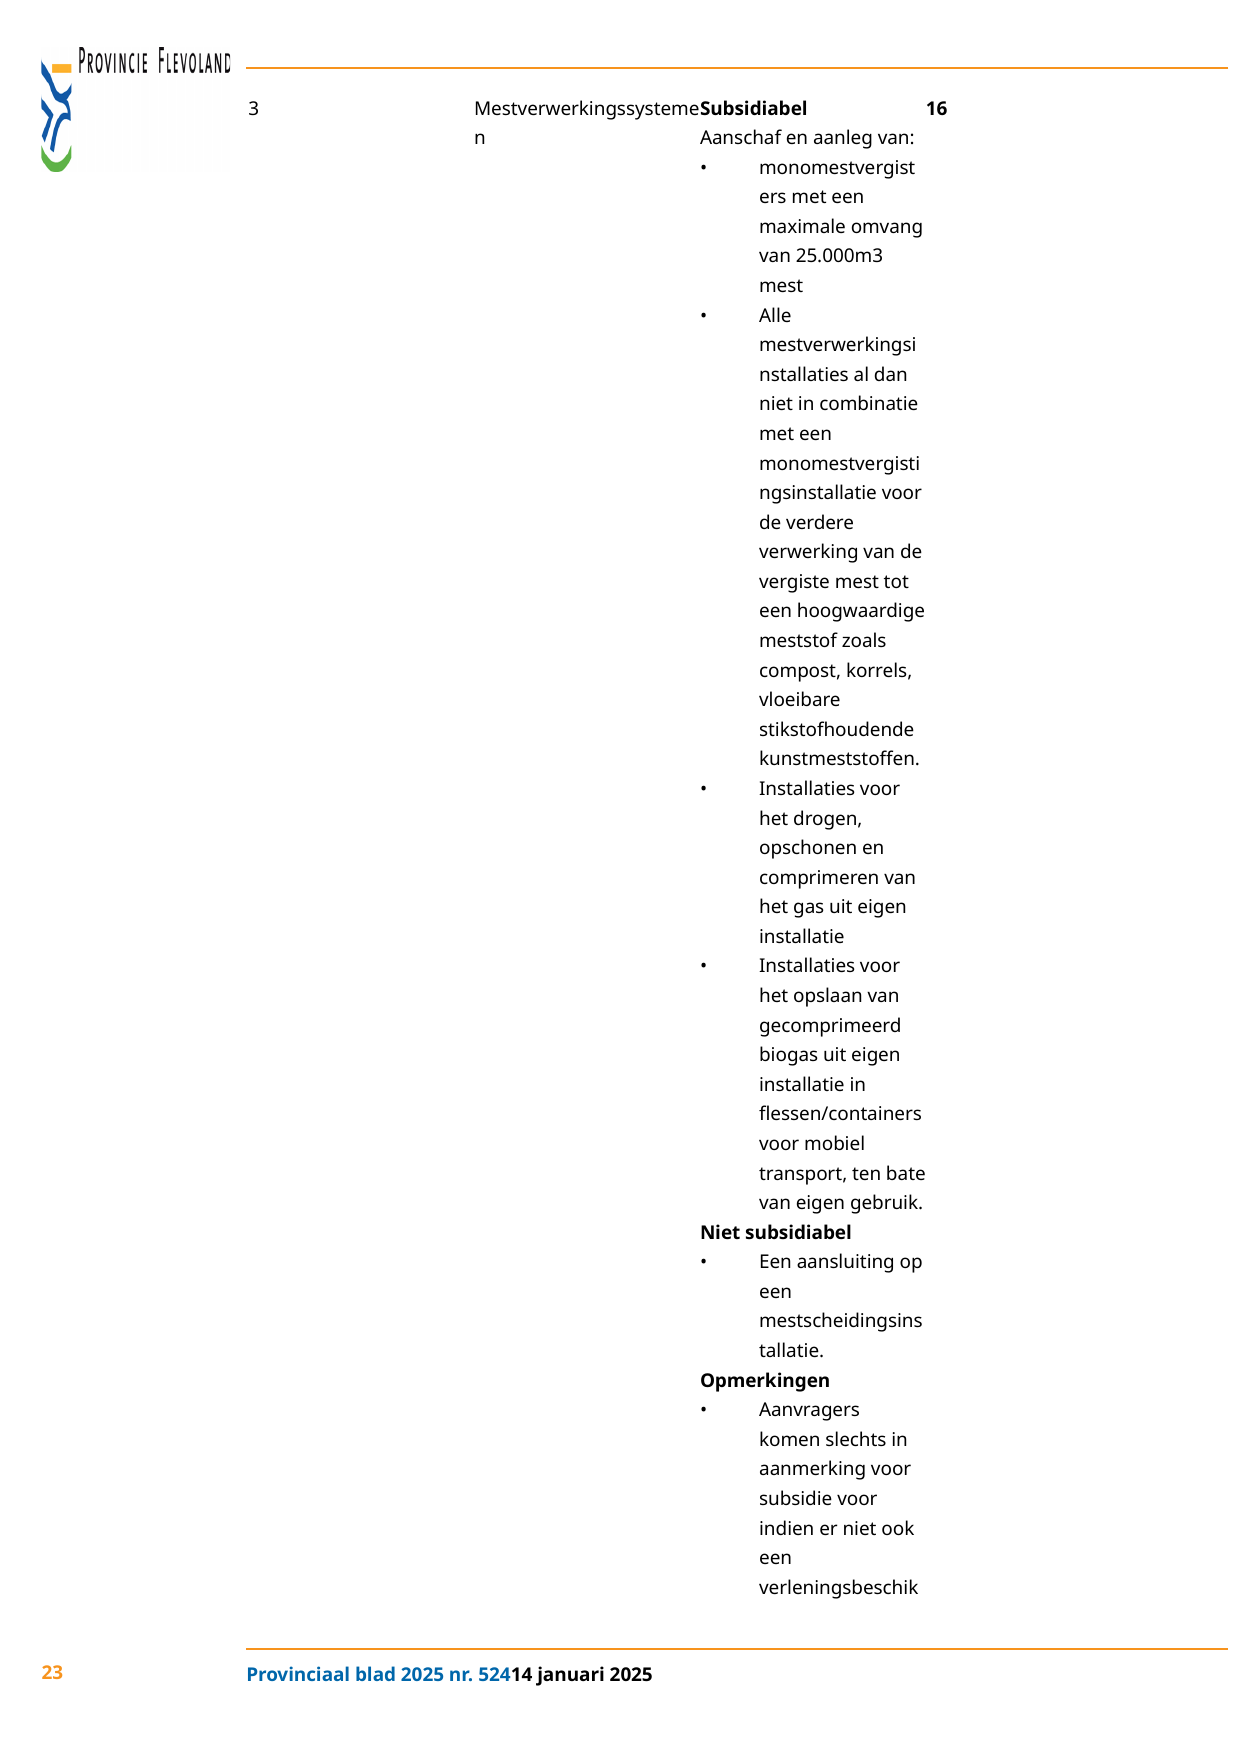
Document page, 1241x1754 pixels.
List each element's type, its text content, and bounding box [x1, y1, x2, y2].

table_cell Subsidiabel Aanschaf en aanleg van: monomestvergisters met een maximale omvang van 25.000m3 mest Alle mestverwerkingsinstallaties al dan niet in combinatie met een monomestvergistingsinstallatie voor de verdere verwerking van de vergiste mest tot een hoogwaardige meststof zoals compost, korrels, vloeibare stikstofhoudende kunstmeststoffen. Installaties voor het drogen, opschonen en comprimeren van het gas uit eigen installatie Installaties voor het opslaan van gecomprimeerd biogas uit eigen installatie in flessen/containers voor mobiel transport, ten bate van eigen gebruik. Niet subsidiabel Een aansluiting op een mestscheidingsinstallatie. Opmerkingen Aanvragers komen slechts in aanmerking voor subsidie voor indien er niet ook een verleningsbeschik [700, 95, 926, 1600]
table_cell 16 [926, 95, 1152, 1600]
table_cell 3 [248, 95, 474, 1600]
table_cell Mestverwerkingssystemen [474, 95, 700, 1600]
picture [41, 47, 231, 172]
